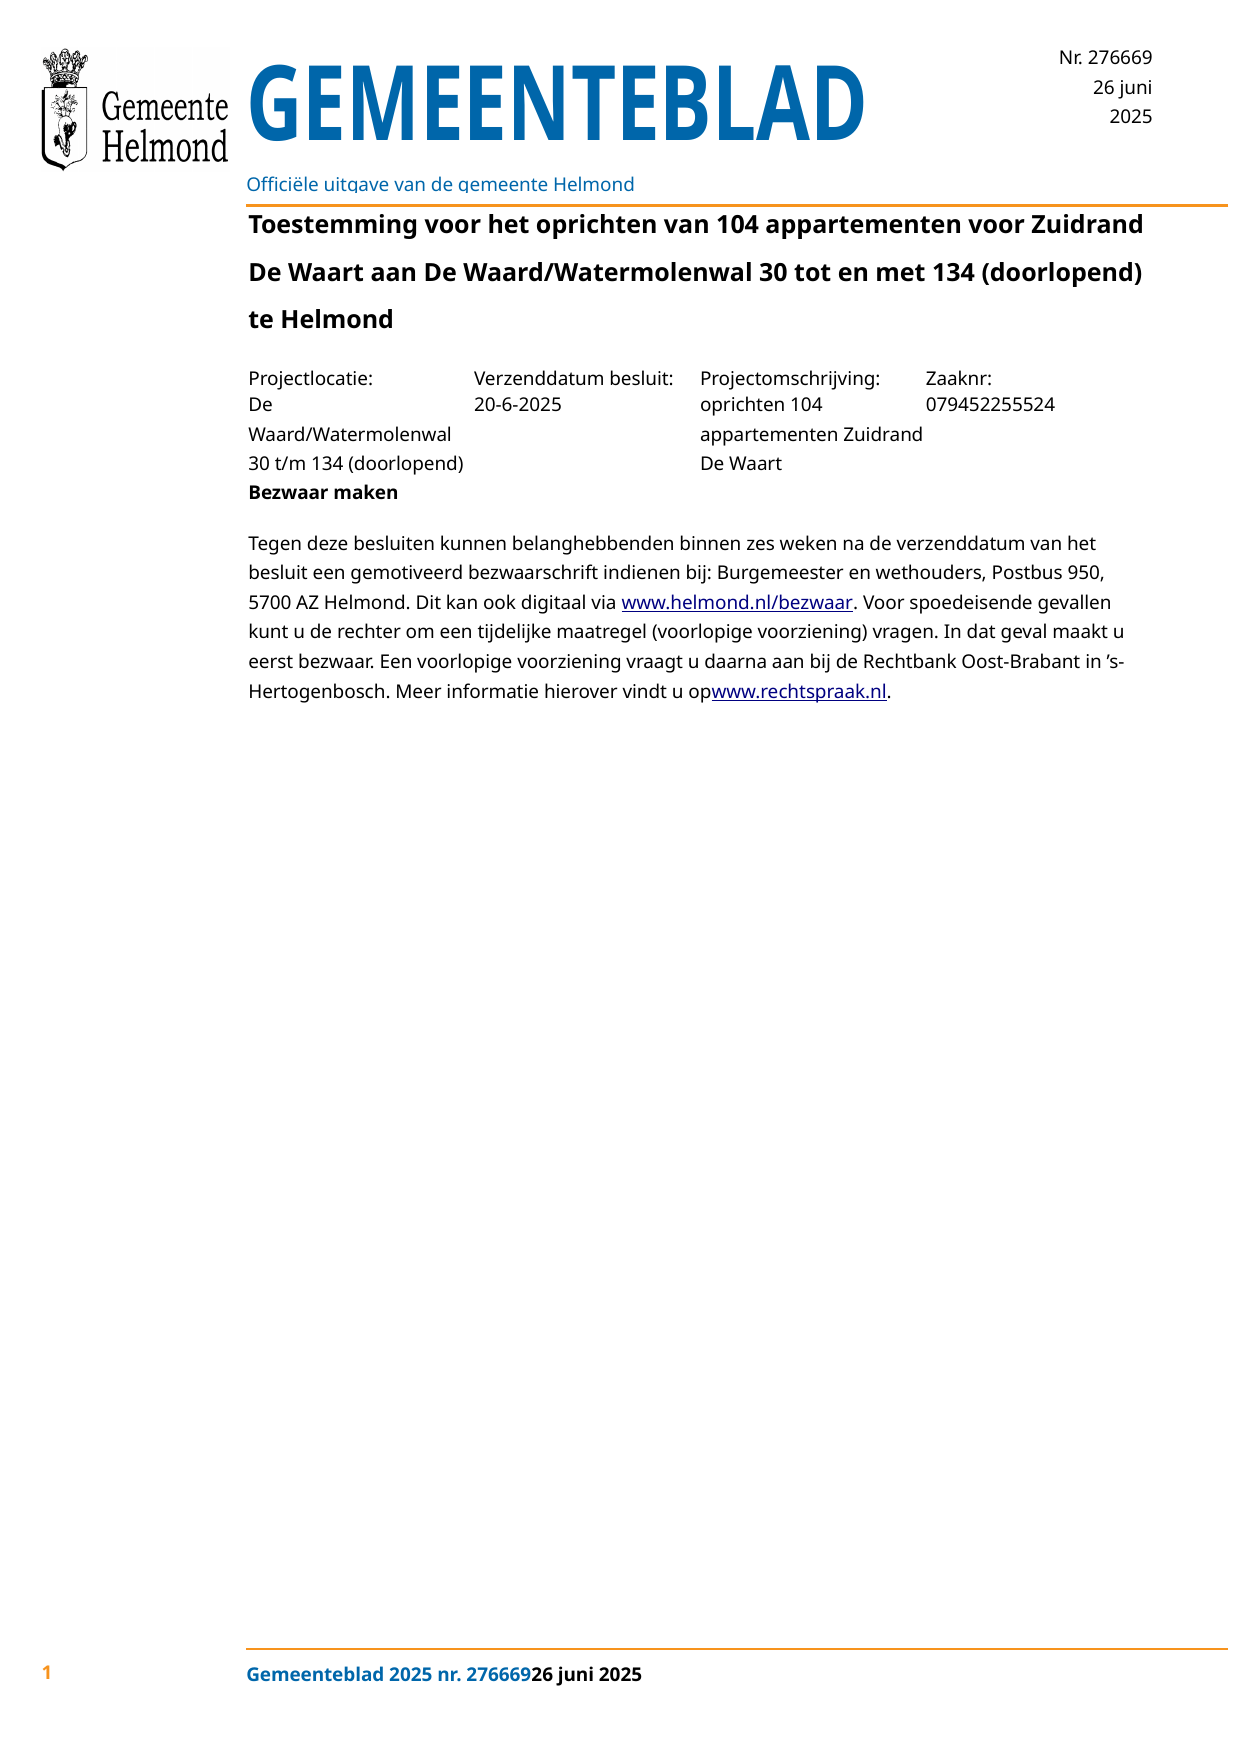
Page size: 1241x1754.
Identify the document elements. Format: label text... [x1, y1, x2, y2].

picture [41, 47, 231, 172]
table_cell 079452255524 [926, 391, 1152, 476]
text Toestemming voor het oprichten van 104 appartementen voor Zuidrand De Waart aan De Waard/Watermolenwal 30 tot en met 134 (doorlopend) te Helmond [248, 207, 1152, 336]
text Tegen deze besluiten kunnen belanghebbenden binnen zes weken na de verzenddatum van het besluit een gemotiveerd bezwaarschrift indienen bij: Burgemeester en wethouders, Postbus 950, 5700 AZ Helmond. Dit kan ook digitaal via www.helmond.nl/bezwaar. Voor spoedeisende gevallen kunt u de rechter om een tijdelijke maatregel (voorlopige voorziening) vragen. In dat geval maakt u eerst bezwaar. Een voorlopige voorziening vraagt u daarna aan bij de Rechtbank Oost-Brabant in ’s-Hertogenbosch. Meer informatie hierover vindt u opwww.rechtspraak.nl. [248, 530, 1152, 703]
table_header Projectlocatie: [248, 366, 474, 391]
table_header Verzenddatum besluit: [474, 366, 700, 391]
text Bezwaar maken [248, 479, 1152, 505]
table_cell oprichten 104 appartementen Zuidrand De Waart [700, 391, 926, 476]
table_cell De Waard/Watermolenwal 30 t/m 134 (doorlopend) [248, 391, 474, 476]
table_header Projectomschrijving: [700, 366, 926, 391]
table_header Zaaknr: [926, 366, 1152, 391]
table_cell 20-6-2025 [474, 391, 700, 476]
